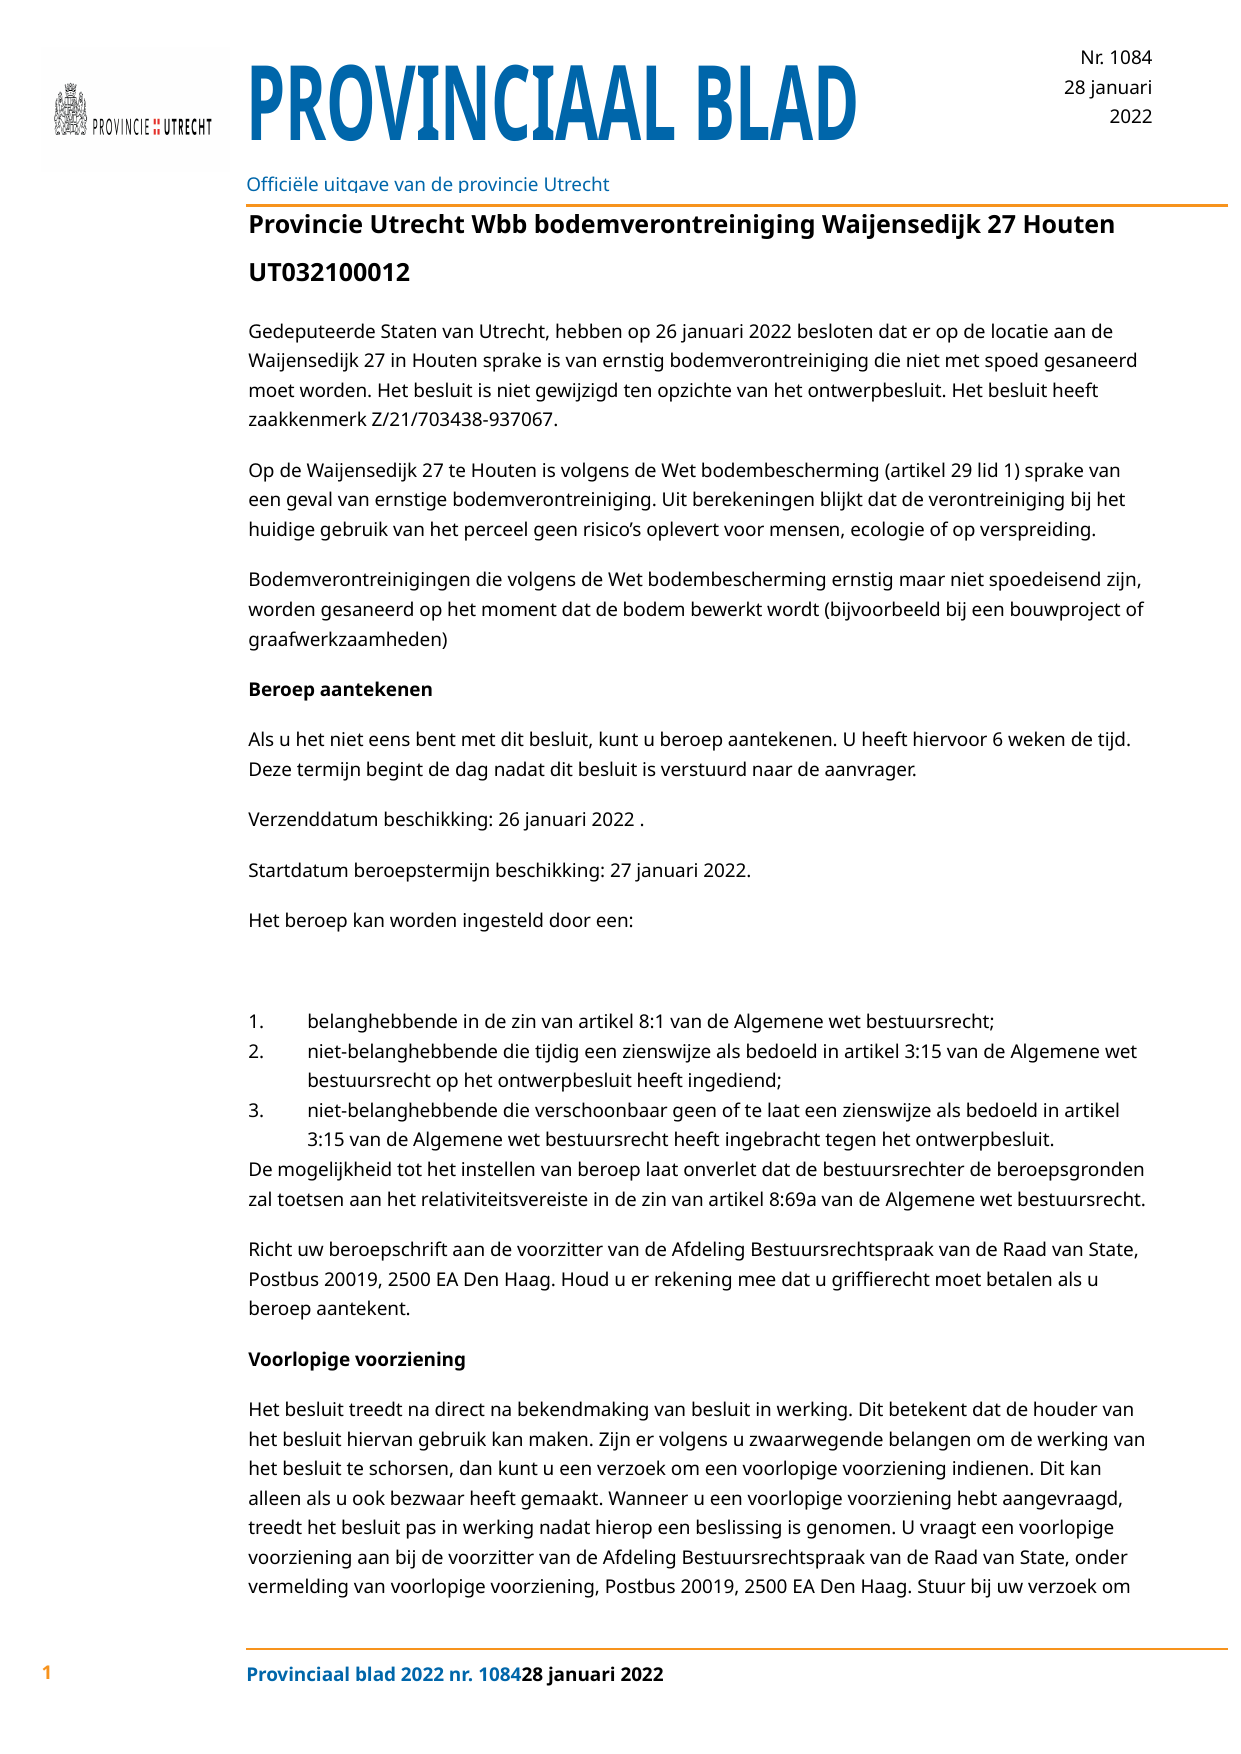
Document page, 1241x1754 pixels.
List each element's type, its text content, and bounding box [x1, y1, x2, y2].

text Voorlopige voorziening [248, 1346, 1152, 1372]
text Verzenddatum beschikking: 26 januari 2022 . [248, 807, 1152, 832]
text Beroep aantekenen [248, 676, 1152, 702]
text Op de Waijensedijk 27 te Houten is volgens de Wet bodembescherming (artikel 29 lid 1) sprake van een geval van ernstige bodemverontreiniging. Uit berekeningen blijkt dat de verontreiniging bij het huidige gebruik van het perceel geen risico’s oplevert voor mensen, ecologie of op verspreiding. [248, 457, 1152, 542]
text Het besluit treedt na direct na bekendmaking van besluit in werking. Dit betekent dat de houder van het besluit hiervan gebruik kan maken. Zijn er volgens u zwaarwegende belangen om de werking van het besluit te schorsen, dan kunt u een verzoek om een voorlopige voorziening indienen. Dit kan alleen als u ook bezwaar heeft gemaakt. Wanneer u een voorlopige voorziening hebt aangevraagd, treedt het besluit pas in werking nadat hierop een beslissing is genomen. U vraagt een voorlopige voorziening aan bij de voorzitter van de Afdeling Bestuursrechtspraak van de Raad van State, onder vermelding van voorlopige voorziening, Postbus 20019, 2500 EA Den Haag. Stuur bij uw verzoek om [248, 1396, 1152, 1599]
text Bodemverontreinigingen die volgens de Wet bodembescherming ernstig maar niet spoedeisend zijn, worden gesaneerd op het moment dat de bodem bewerkt wordt (bijvoorbeeld bij een bouwproject of graafwerkzaamheden) [248, 567, 1152, 652]
text Startdatum beroepstermijn beschikking: 27 januari 2022. [248, 857, 1152, 883]
text Gedeputeerde Staten van Utrecht, hebben op 26 januari 2022 besloten dat er op de locatie aan de Waijensedijk 27 in Houten sprake is van ernstig bodemverontreiniging die niet met spoed gesaneerd moet worden. Het besluit is niet gewijzigd ten opzichte van het ontwerpbesluit. Het besluit heeft zaakkenmerk Z/21/703438-937067. [248, 318, 1152, 432]
list niet-belanghebbende die verschoonbaar geen of te laat een zienswijze als bedoeld in artikel 3:15 van de Algemene wet bestuursrecht heeft ingebracht tegen het ontwerpbesluit. [248, 1097, 1152, 1152]
list niet-belanghebbende die tijdig een zienswijze als bedoeld in artikel 3:15 van de Algemene wet bestuursrecht op het ontwerpbesluit heeft ingediend; [248, 1038, 1152, 1093]
picture [41, 47, 231, 172]
text Provincie Utrecht Wbb bodemverontreiniging Waijensedijk 27 Houten UT032100012 [248, 207, 1152, 288]
list belanghebbende in de zin van artikel 8:1 van de Algemene wet bestuursrecht; [248, 1008, 1152, 1034]
text Richt uw beroepschrift aan de voorzitter van de Afdeling Bestuursrechtspraak van de Raad van State, Postbus 20019, 2500 EA Den Haag. Houd u er rekening mee dat u griffierecht moet betalen als u beroep aantekent. [248, 1236, 1152, 1321]
text De mogelijkheid tot het instellen van beroep laat onverlet dat de bestuursrechter de beroepsgronden zal toetsen aan het relativiteitsvereiste in de zin van artikel 8:69a van de Algemene wet bestuursrecht. [248, 1156, 1152, 1212]
text Als u het niet eens bent met dit besluit, kunt u beroep aantekenen. U heeft hiervoor 6 weken de tijd. Deze termijn begint de dag nadat dit besluit is verstuurd naar de aanvrager. [248, 727, 1152, 782]
text Het beroep kan worden ingesteld door een: [248, 907, 1152, 933]
